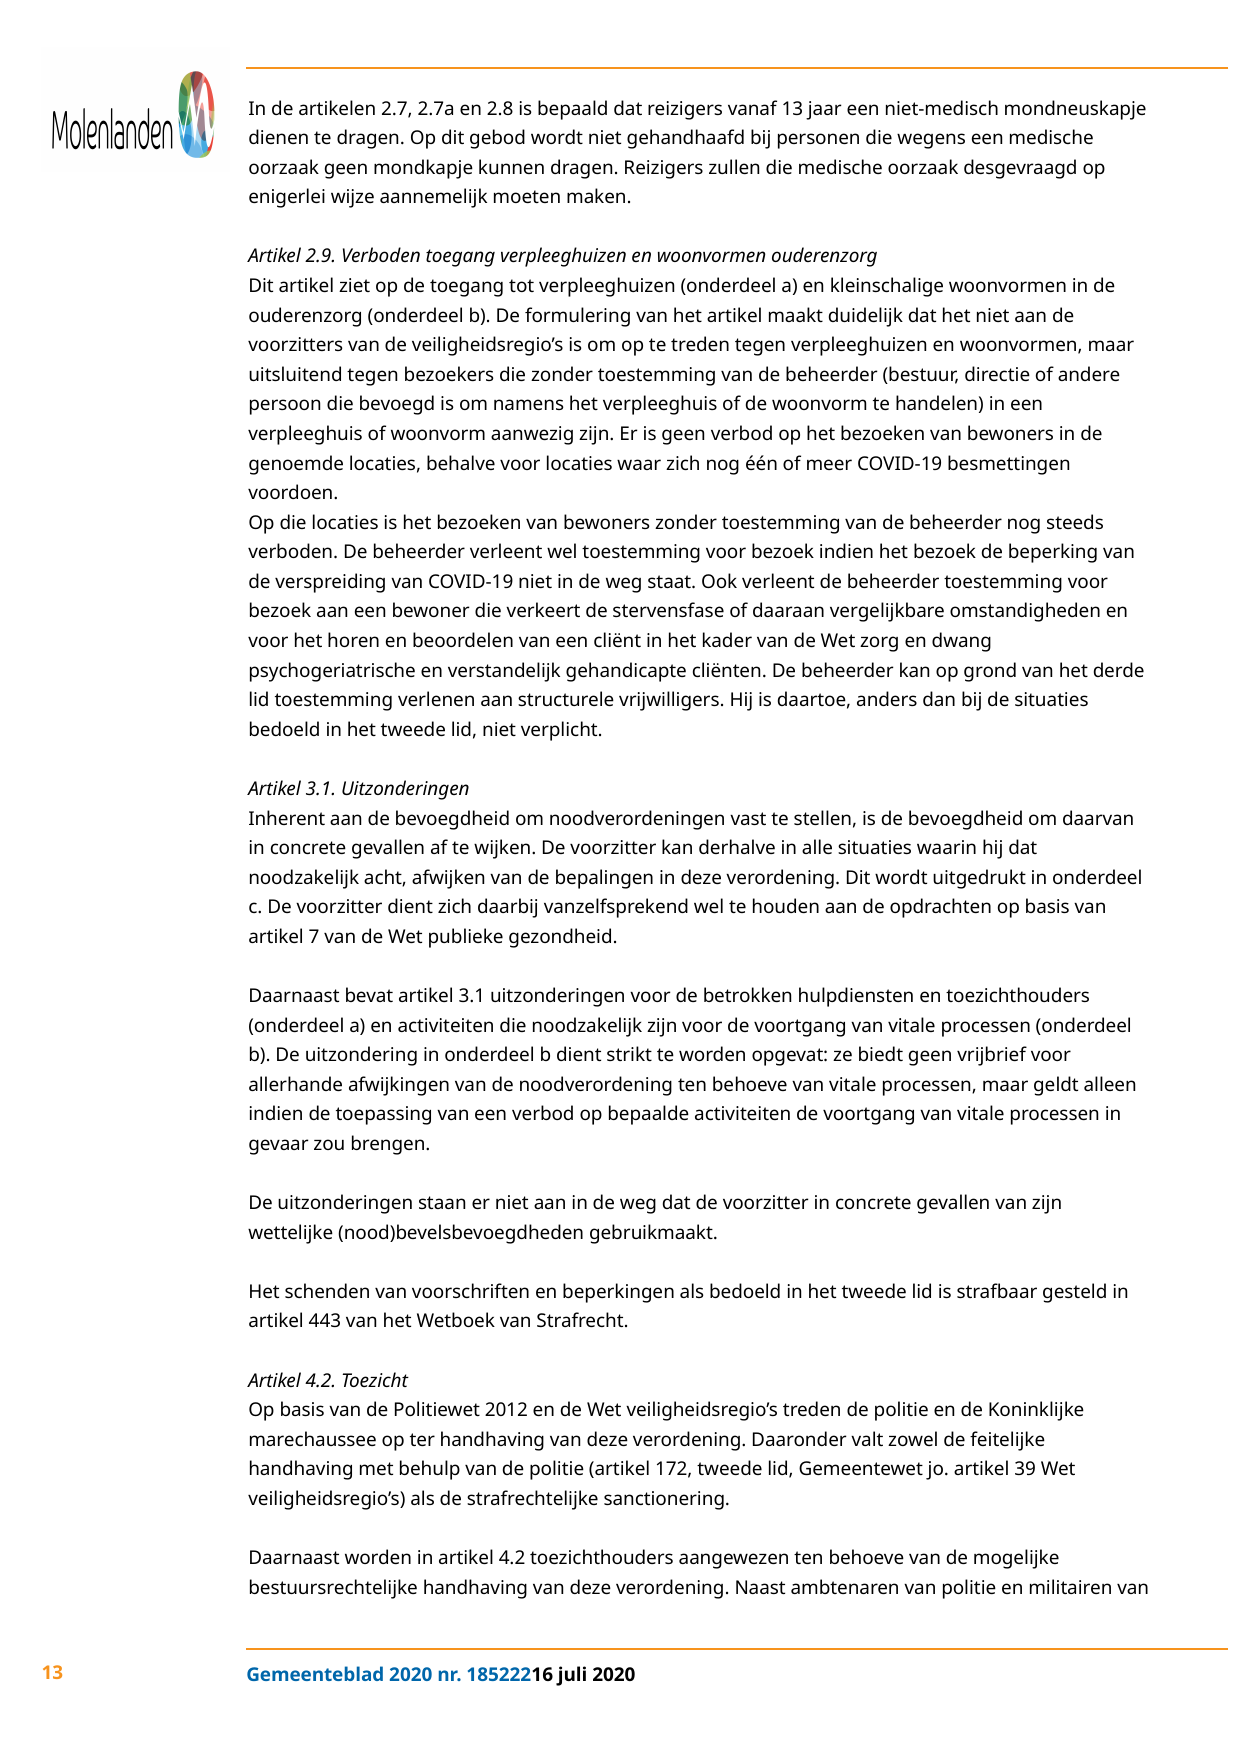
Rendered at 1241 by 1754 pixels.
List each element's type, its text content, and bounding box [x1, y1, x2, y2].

text Daarnaast bevat artikel 3.1 uitzonderingen voor de betrokken hulpdiensten en toezichthouders (onderdeel a) en activiteiten die noodzakelijk zijn voor de voortgang van vitale processen (onderdeel b). De uitzondering in onderdeel b dient strikt te worden opgevat: ze biedt geen vrijbrief voor allerhande afwijkingen van de noodverordening ten behoeve van vitale processen, maar geldt alleen indien de toepassing van een verbod op bepaalde activiteiten de voortgang van vitale processen in gevaar zou brengen. [248, 982, 1152, 1156]
text In de artikelen 2.7, 2.7a en 2.8 is bepaald dat reizigers vanaf 13 jaar een niet-medisch mondneuskapje dienen te dragen. Op dit gebod wordt niet gehandhaafd bij personen die wegens een medische oorzaak geen mondkapje kunnen dragen. Reizigers zullen die medische oorzaak desgevraagd op enigerlei wijze aannemelijk moeten maken. [248, 95, 1152, 209]
text Artikel 4.2. Toezicht [248, 1367, 1152, 1393]
text Inherent aan de bevoegdheid om noodverordeningen vast te stellen, is de bevoegdheid om daarvan in concrete gevallen af te wijken. De voorzitter kan derhalve in alle situaties waarin hij dat noodzakelijk acht, afwijken van de bepalingen in deze verordening. Dit wordt uitgedrukt in onderdeel c. De voorzitter dient zich daarbij vanzelfsprekend wel te houden aan de opdrachten op basis van artikel 7 van de Wet publieke gezondheid. [248, 805, 1152, 949]
text Artikel 3.1. Uitzonderingen [248, 775, 1152, 801]
picture [41, 47, 231, 172]
text Op basis van de Politiewet 2012 en de Wet veiligheidsregio’s treden de politie en de Koninklijke marechaussee op ter handhaving van deze verordening. Daaronder valt zowel de feitelijke handhaving met behulp van de politie (artikel 172, tweede lid, Gemeentewet jo. artikel 39 Wet veiligheidsregio’s) als de strafrechtelijke sanctionering. [248, 1396, 1152, 1511]
text Het schenden van voorschriften en beperkingen als bedoeld in het tweede lid is strafbaar gesteld in artikel 443 van het Wetboek van Strafrecht. [248, 1278, 1152, 1333]
text Op die locaties is het bezoeken van bewoners zonder toestemming van de beheerder nog steeds verboden. De beheerder verleent wel toestemming voor bezoek indien het bezoek de beperking van de verspreiding van COVID-19 niet in de weg staat. Ook verleent de beheerder toestemming voor bezoek aan een bewoner die verkeert de stervensfase of daaraan vergelijkbare omstandigheden en voor het horen en beoordelen van een cliënt in het kader van de Wet zorg en dwang psychogeriatrische en verstandelijk gehandicapte cliënten. De beheerder kan op grond van het derde lid toestemming verlenen aan structurele vrijwilligers. Hij is daartoe, anders dan bij de situaties bedoeld in het tweede lid, niet verplicht. [248, 509, 1152, 742]
text De uitzonderingen staan er niet aan in de weg dat de voorzitter in concrete gevallen van zijn wettelijke (nood)bevelsbevoegdheden gebruikmaakt. [248, 1189, 1152, 1245]
text Daarnaast worden in artikel 4.2 toezichthouders aangewezen ten behoeve van de mogelijke bestuursrechtelijke handhaving van deze verordening. Naast ambtenaren van politie en militairen van [248, 1544, 1152, 1600]
text Dit artikel ziet op de toegang tot verpleeghuizen (onderdeel a) en kleinschalige woonvormen in de ouderenzorg (onderdeel b). De formulering van het artikel maakt duidelijk dat het niet aan de voorzitters van de veiligheidsregio’s is om op te treden tegen verpleeghuizen en woonvormen, maar uitsluitend tegen bezoekers die zonder toestemming van de beheerder (bestuur, directie of andere persoon die bevoegd is om namens het verpleeghuis of de woonvorm te handelen) in een verpleeghuis of woonvorm aanwezig zijn. Er is geen verbod op het bezoeken van bewoners in de genoemde locaties, behalve voor locaties waar zich nog één of meer COVID-19 besmettingen voordoen. [248, 272, 1152, 505]
text Artikel 2.9. Verboden toegang verpleeghuizen en woonvormen ouderenzorg [248, 243, 1152, 268]
